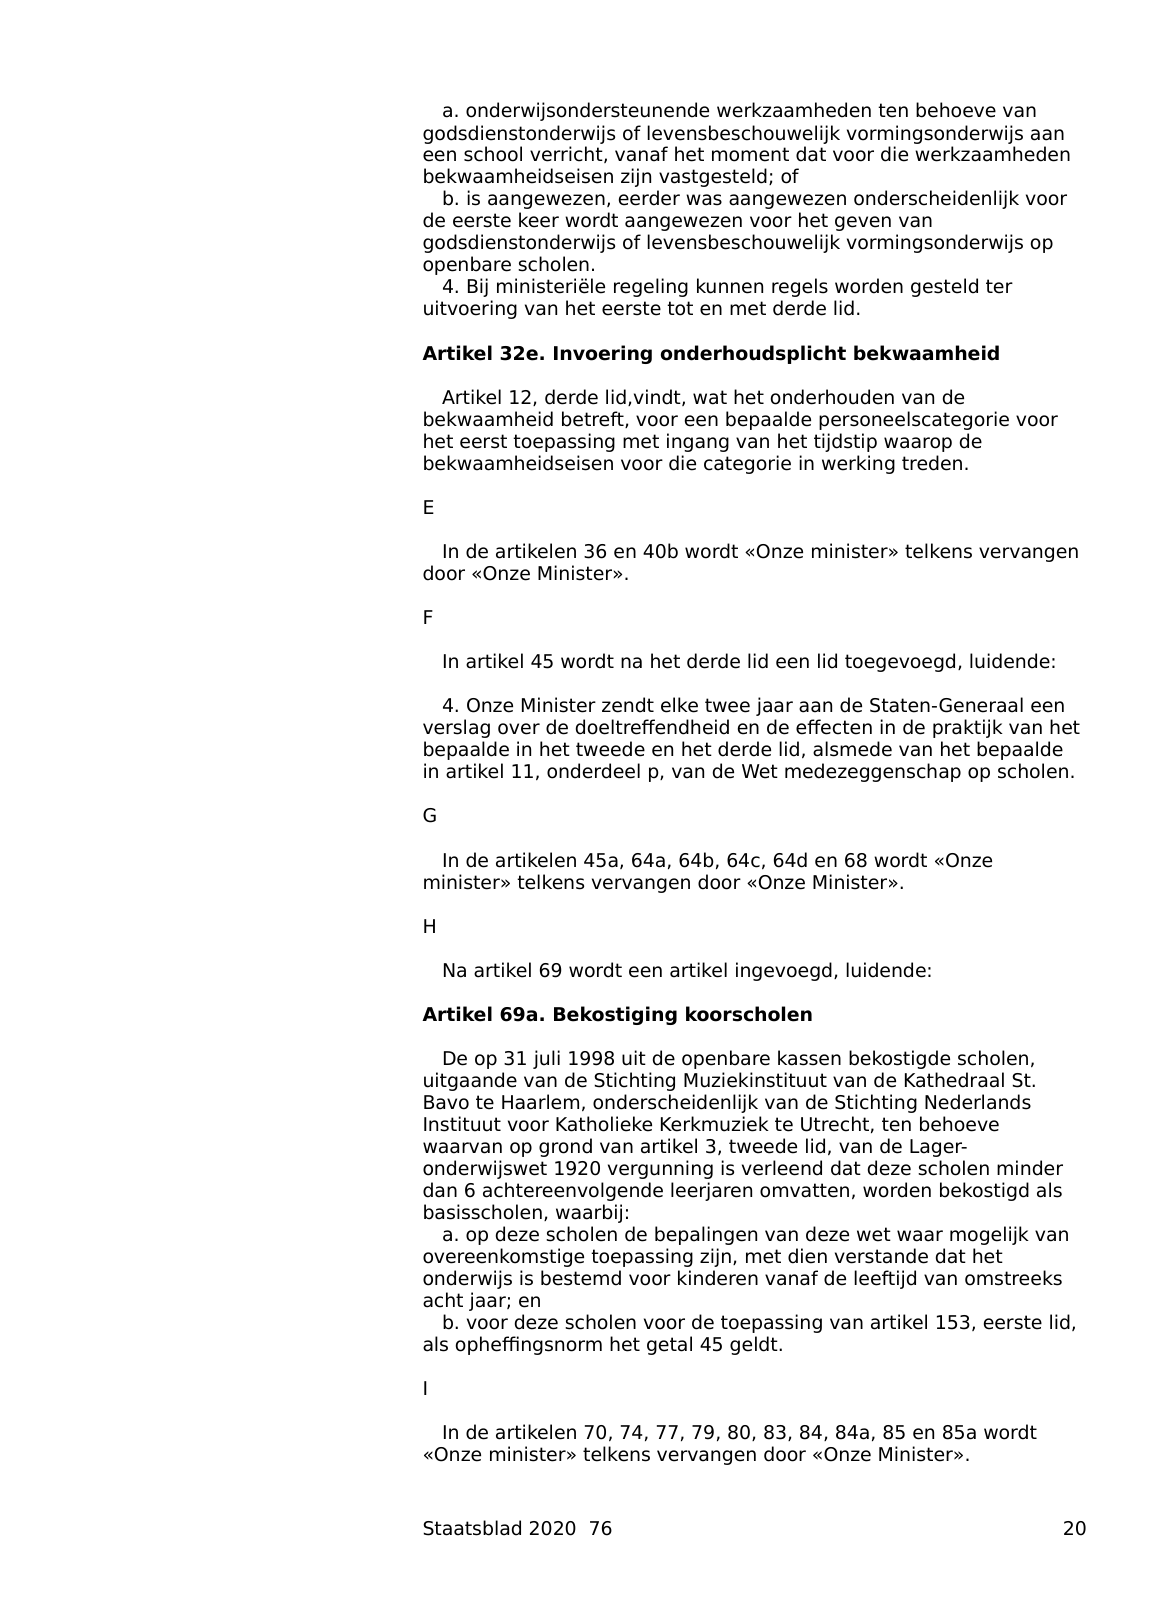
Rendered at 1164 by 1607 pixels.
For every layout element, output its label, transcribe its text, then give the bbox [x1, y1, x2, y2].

text a. onderwijsondersteunende werkzaamheden ten behoeve van godsdienstonderwijs of levensbeschouwelijk vormingsonderwijs aan een school verricht, vanaf het moment dat voor die werkzaamheden bekwaamheidseisen zijn vastgesteld; of [422, 100, 1087, 188]
text Na artikel 69 wordt een artikel ingevoegd, luidende: [422, 960, 1087, 982]
subtitle Artikel 69a. Bekostiging koorscholen [422, 1004, 1087, 1026]
text In artikel 45 wordt na het derde lid een lid toegevoegd, luidende: [422, 651, 1087, 673]
text a. op deze scholen de bepalingen van deze wet waar mogelijk van overeenkomstige toepassing zijn, met dien verstande dat het onderwijs is bestemd voor kinderen vanaf de leeftijd van omstreeks acht jaar; en [422, 1224, 1087, 1312]
text b. voor deze scholen voor de toepassing van artikel 153, eerste lid, als opheffingsnorm het getal 45 geldt. [422, 1312, 1087, 1356]
text I [422, 1378, 1087, 1400]
text Artikel 12, derde lid,vindt, wat het onderhouden van de bekwaamheid betreft, voor een bepaalde personeelscategorie voor het eerst toepassing met ingang van het tijdstip waarop de bekwaamheidseisen voor die categorie in werking treden. [422, 387, 1087, 474]
text In de artikelen 70, 74, 77, 79, 80, 83, 84, 84a, 85 en 85a wordt «Onze minister» telkens vervangen door «Onze Minister». [422, 1422, 1087, 1466]
text In de artikelen 45a, 64a, 64b, 64c, 64d en 68 wordt «Onze minister» telkens vervangen door «Onze Minister». [422, 849, 1087, 893]
text In de artikelen 36 en 40b wordt «Onze minister» telkens vervangen door «Onze Minister». [422, 541, 1087, 585]
text De op 31 juli 1998 uit de openbare kassen bekostigde scholen, uitgaande van de Stichting Muziekinstituut van de Kathedraal St. Bavo te Haarlem, onderscheidenlijk van de Stichting Nederlands Instituut voor Katholieke Kerkmuziek te Utrecht, ten behoeve waarvan op grond van artikel 3, tweede lid, van de Lager-onderwijswet 1920 vergunning is verleend dat deze scholen minder dan 6 achtereenvolgende leerjaren omvatten, worden bekostigd als basisscholen, waarbij: [422, 1048, 1087, 1224]
text F [422, 607, 1087, 629]
text H [422, 916, 1087, 938]
text 4. Bij ministeriële regeling kunnen regels worden gesteld ter uitvoering van het eerste tot en met derde lid. [422, 276, 1087, 320]
text G [422, 805, 1087, 827]
text b. is aangewezen, eerder was aangewezen onderscheidenlijk voor de eerste keer wordt aangewezen voor het geven van godsdienstonderwijs of levensbeschouwelijk vormingsonderwijs op openbare scholen. [422, 188, 1087, 276]
text E [422, 497, 1087, 519]
subtitle Artikel 32e. Invoering onderhoudsplicht bekwaamheid [422, 342, 1087, 364]
text 4. Onze Minister zendt elke twee jaar aan de Staten-Generaal een verslag over de doeltreffendheid en de effecten in de praktijk van het bepaalde in het tweede en het derde lid, alsmede van het bepaalde in artikel 11, onderdeel p, van de Wet medezeggenschap op scholen. [422, 695, 1087, 783]
